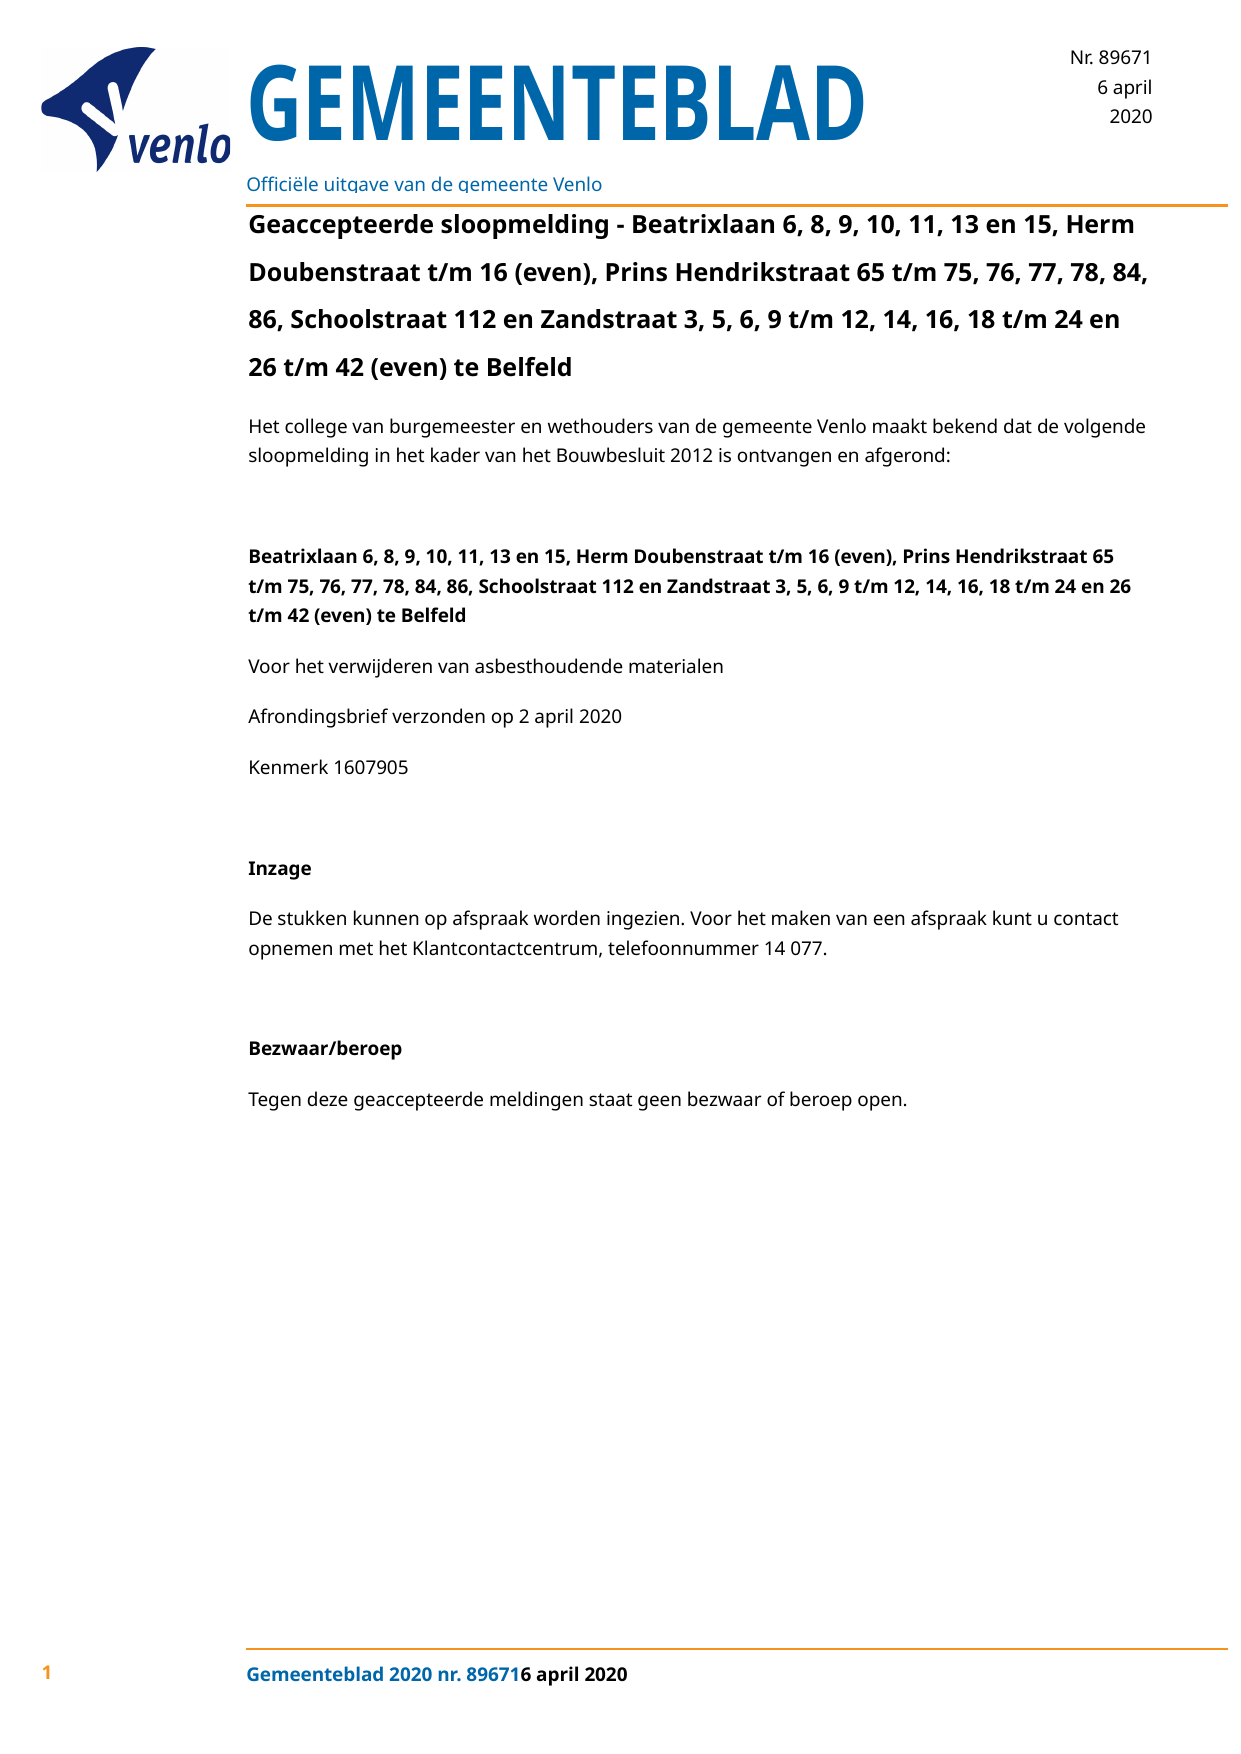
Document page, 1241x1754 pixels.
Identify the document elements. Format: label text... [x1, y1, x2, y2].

text Het college van burgemeester en wethouders van de gemeente Venlo maakt bekend dat de volgende sloopmelding in het kader van het Bouwbesluit 2012 is ontvangen en afgerond: [248, 413, 1152, 468]
text Tegen deze geaccepteerde meldingen staat geen bezwaar of beroep open. [248, 1086, 1152, 1112]
text Afrondingsbrief verzonden op 2 april 2020 [248, 703, 1152, 729]
text De stukken kunnen op afspraak worden ingezien. Voor het maken van een afspraak kunt u contact opnemen met het Klantcontactcentrum, telefoonnummer 14 077. [248, 905, 1152, 961]
text Geaccepteerde sloopmelding - Beatrixlaan 6, 8, 9, 10, 11, 13 en 15, Herm Doubenstraat t/m 16 (even), Prins Hendrikstraat 65 t/m 75, 76, 77, 78, 84, 86, Schoolstraat 112 en Zandstraat 3, 5, 6, 9 t/m 12, 14, 16, 18 t/m 24 en 26 t/m 42 (even) te Belfeld [248, 207, 1152, 384]
text Beatrixlaan 6, 8, 9, 10, 11, 13 en 15, Herm Doubenstraat t/m 16 (even), Prins Hendrikstraat 65 t/m 75, 76, 77, 78, 84, 86, Schoolstraat 112 en Zandstraat 3, 5, 6, 9 t/m 12, 14, 16, 18 t/m 24 en 26 t/m 42 (even) te Belfeld [248, 543, 1152, 628]
text Voor het verwijderen van asbesthoudende materialen [248, 653, 1152, 679]
text Inzage [248, 855, 1152, 881]
text Kenmerk 1607905 [248, 754, 1152, 780]
text Bezwaar/beroep [248, 1036, 1152, 1061]
picture [41, 47, 231, 172]
